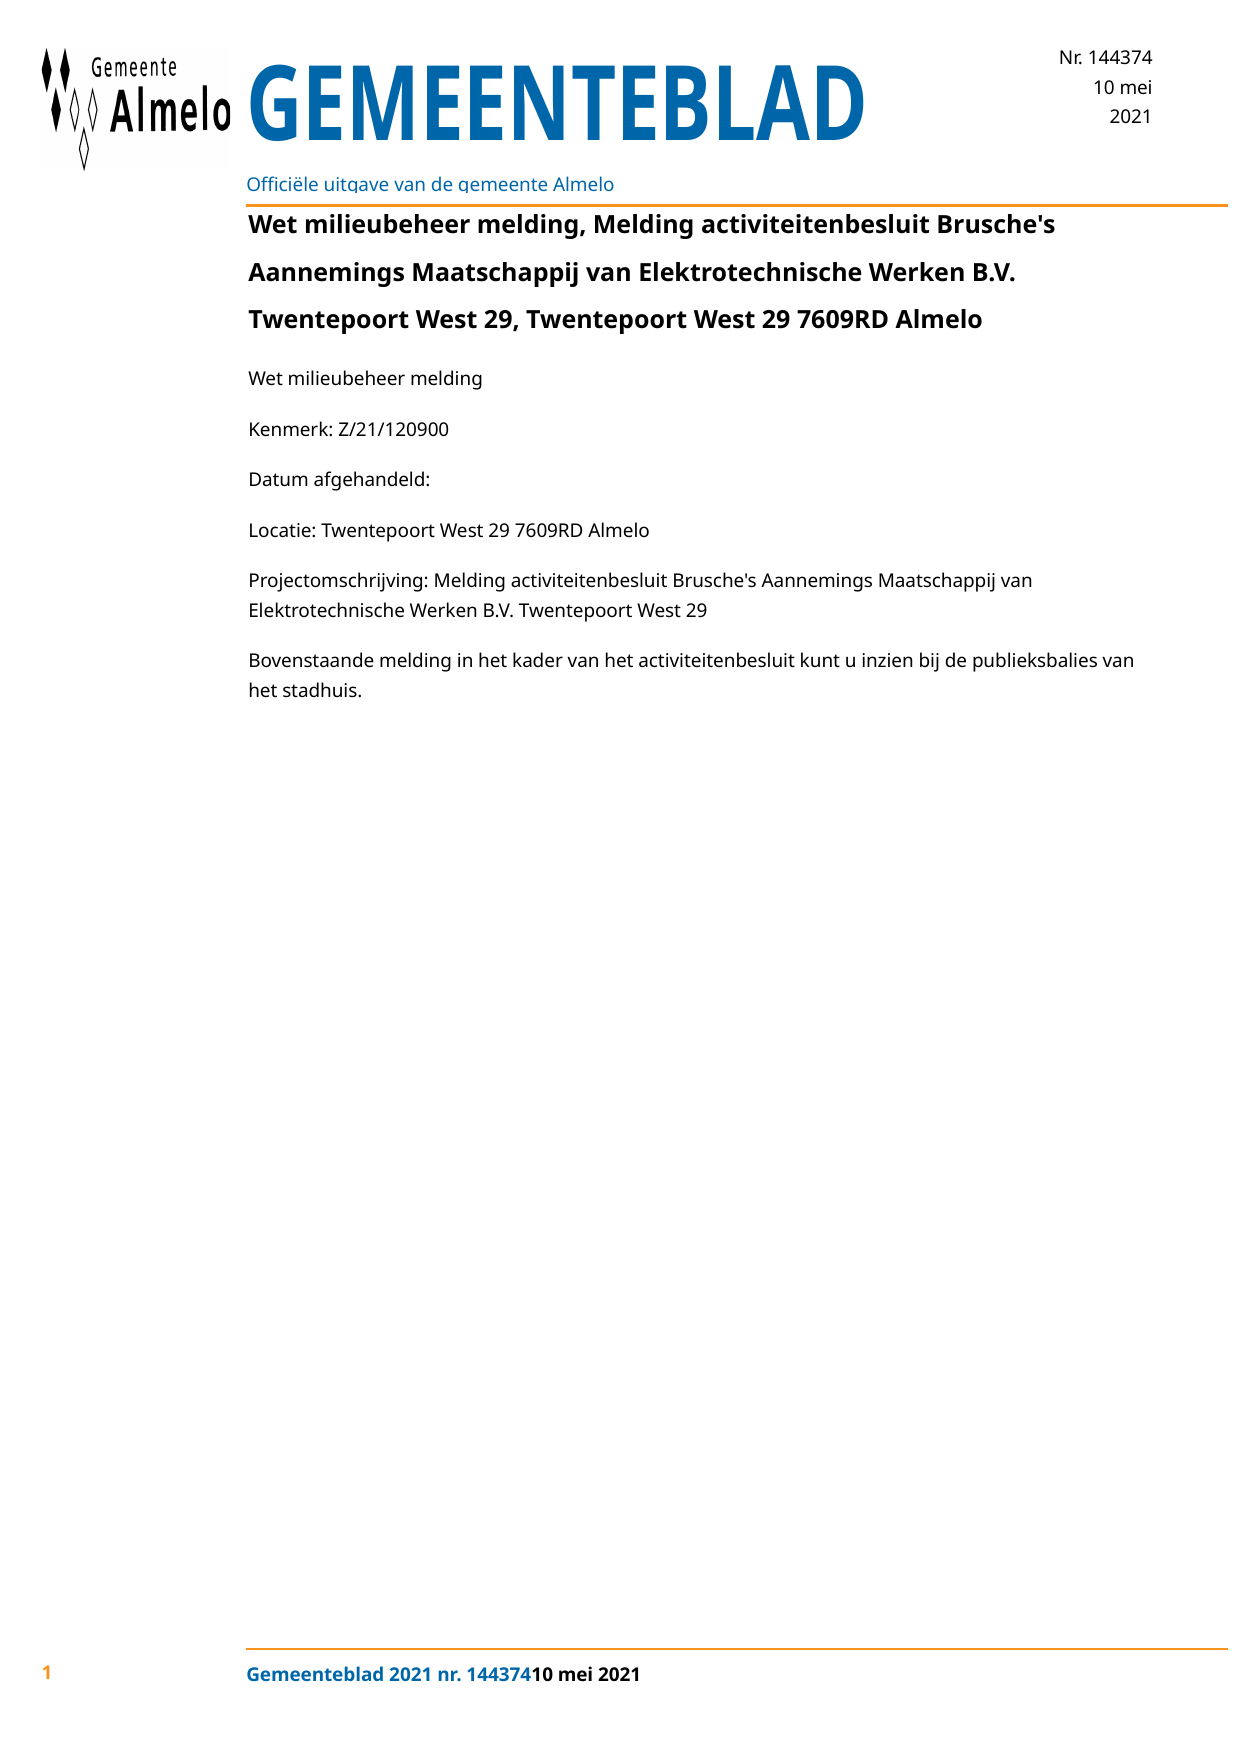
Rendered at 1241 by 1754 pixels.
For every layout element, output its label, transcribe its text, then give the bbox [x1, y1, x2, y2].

text Wet milieubeheer melding, Melding activiteitenbesluit Brusche's Aannemings Maatschappij van Elektrotechnische Werken B.V. Twentepoort West 29, Twentepoort West 29 7609RD Almelo [248, 207, 1152, 336]
text Projectomschrijving: Melding activiteitenbesluit Brusche's Aannemings Maatschappij van Elektrotechnische Werken B.V. Twentepoort West 29 [248, 567, 1152, 622]
picture [41, 47, 231, 172]
text Datum afgehandeld: [248, 466, 1152, 492]
text Wet milieubeheer melding [248, 366, 1152, 391]
text Bovenstaande melding in het kader van het activiteitenbesluit kunt u inzien bij de publieksbalies van het stadhuis. [248, 647, 1152, 702]
text Locatie: Twentepoort West 29 7609RD Almelo [248, 517, 1152, 542]
text Kenmerk: Z/21/120900 [248, 416, 1152, 442]
